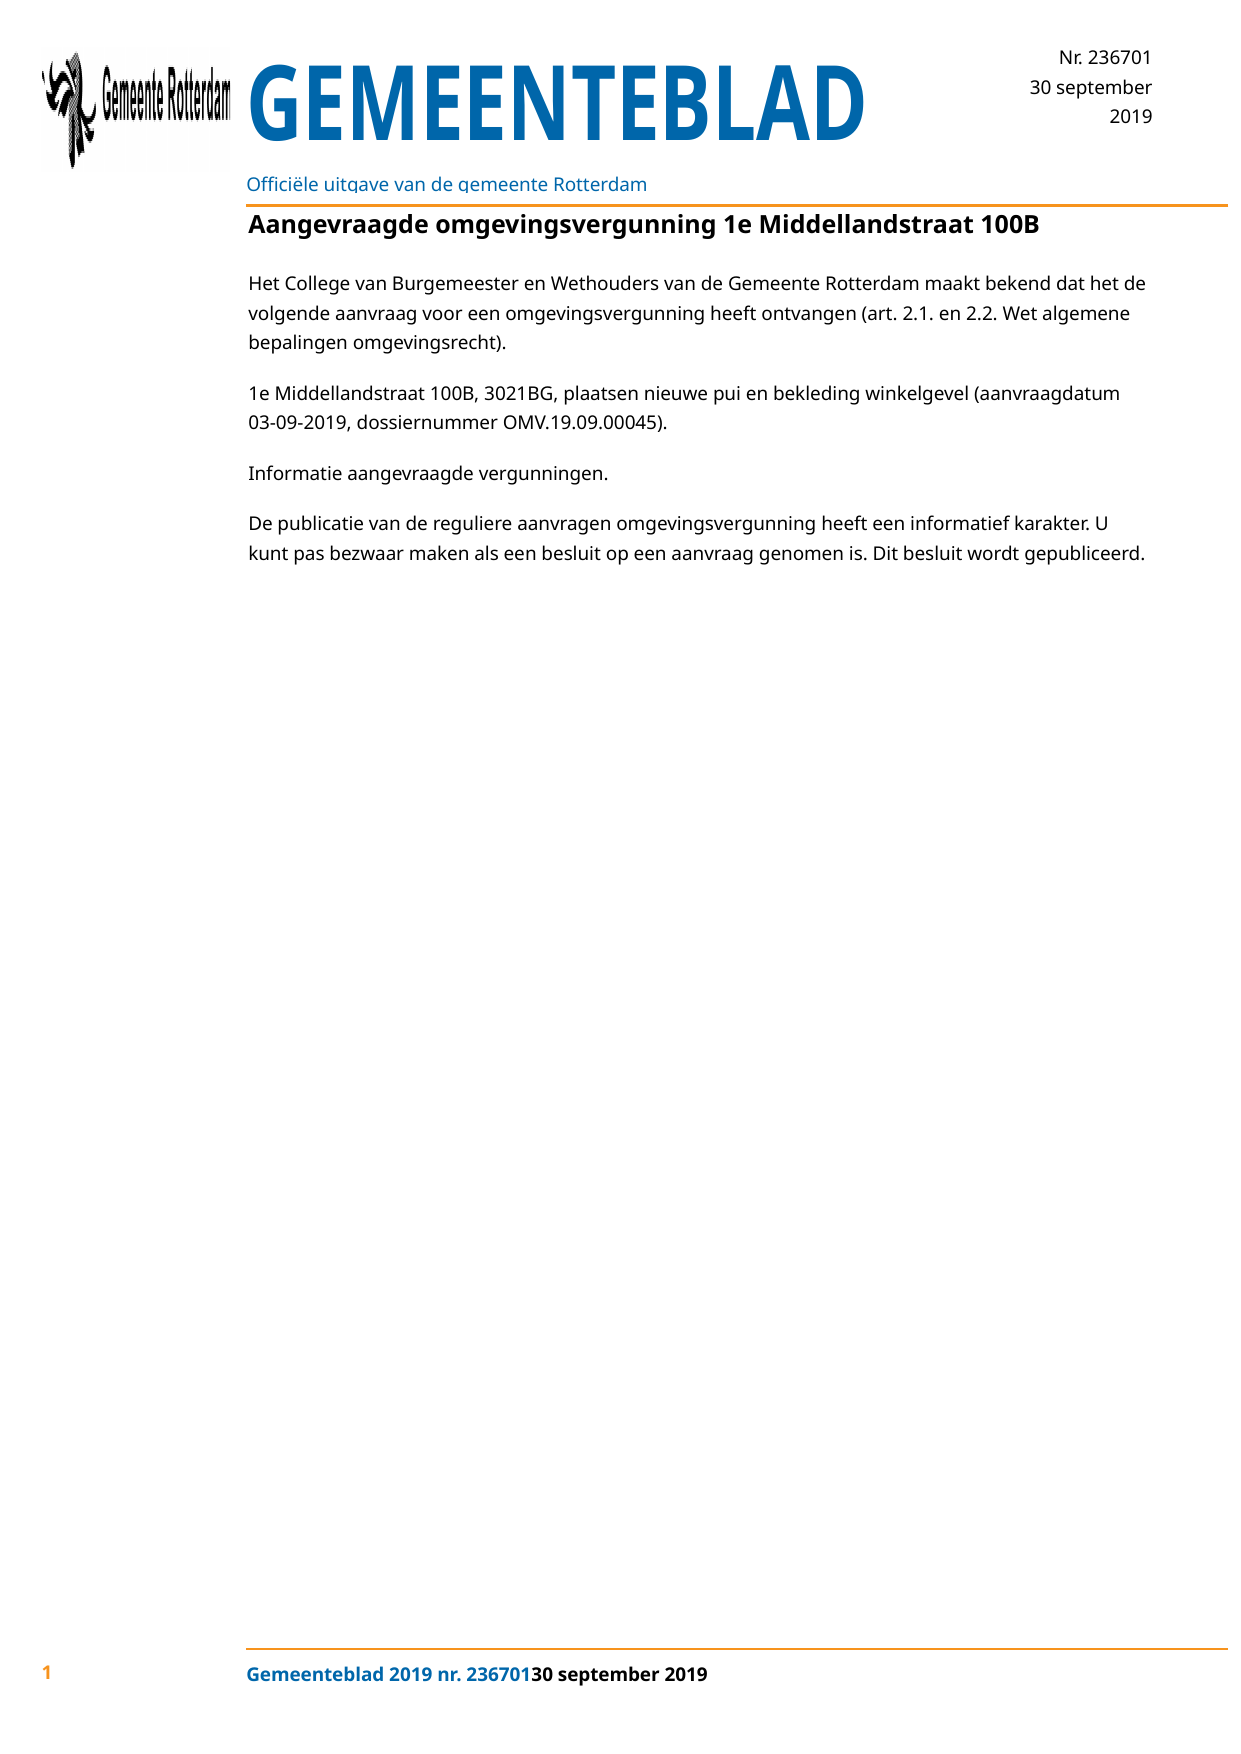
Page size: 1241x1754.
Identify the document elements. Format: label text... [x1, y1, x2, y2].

text Aangevraagde omgevingsvergunning 1e Middellandstraat 100B [248, 207, 1152, 241]
text 1e Middellandstraat 100B, 3021BG, plaatsen nieuwe pui en bekleding winkelgevel (aanvraagdatum 03-09-2019, dossiernummer OMV.19.09.00045). [248, 380, 1152, 435]
text Het College van Burgemeester en Wethouders van de Gemeente Rotterdam maakt bekend dat het de volgende aanvraag voor een omgevingsvergunning heeft ontvangen (art. 2.1. en 2.2. Wet algemene bepalingen omgevingsrecht). [248, 270, 1152, 355]
text De publicatie van de reguliere aanvragen omgevingsvergunning heeft een informatief karakter. U kunt pas bezwaar maken als een besluit op een aanvraag genomen is. Dit besluit wordt gepubliceerd. [248, 510, 1152, 566]
text Informatie aangevraagde vergunningen. [248, 460, 1152, 486]
picture [41, 47, 231, 172]
